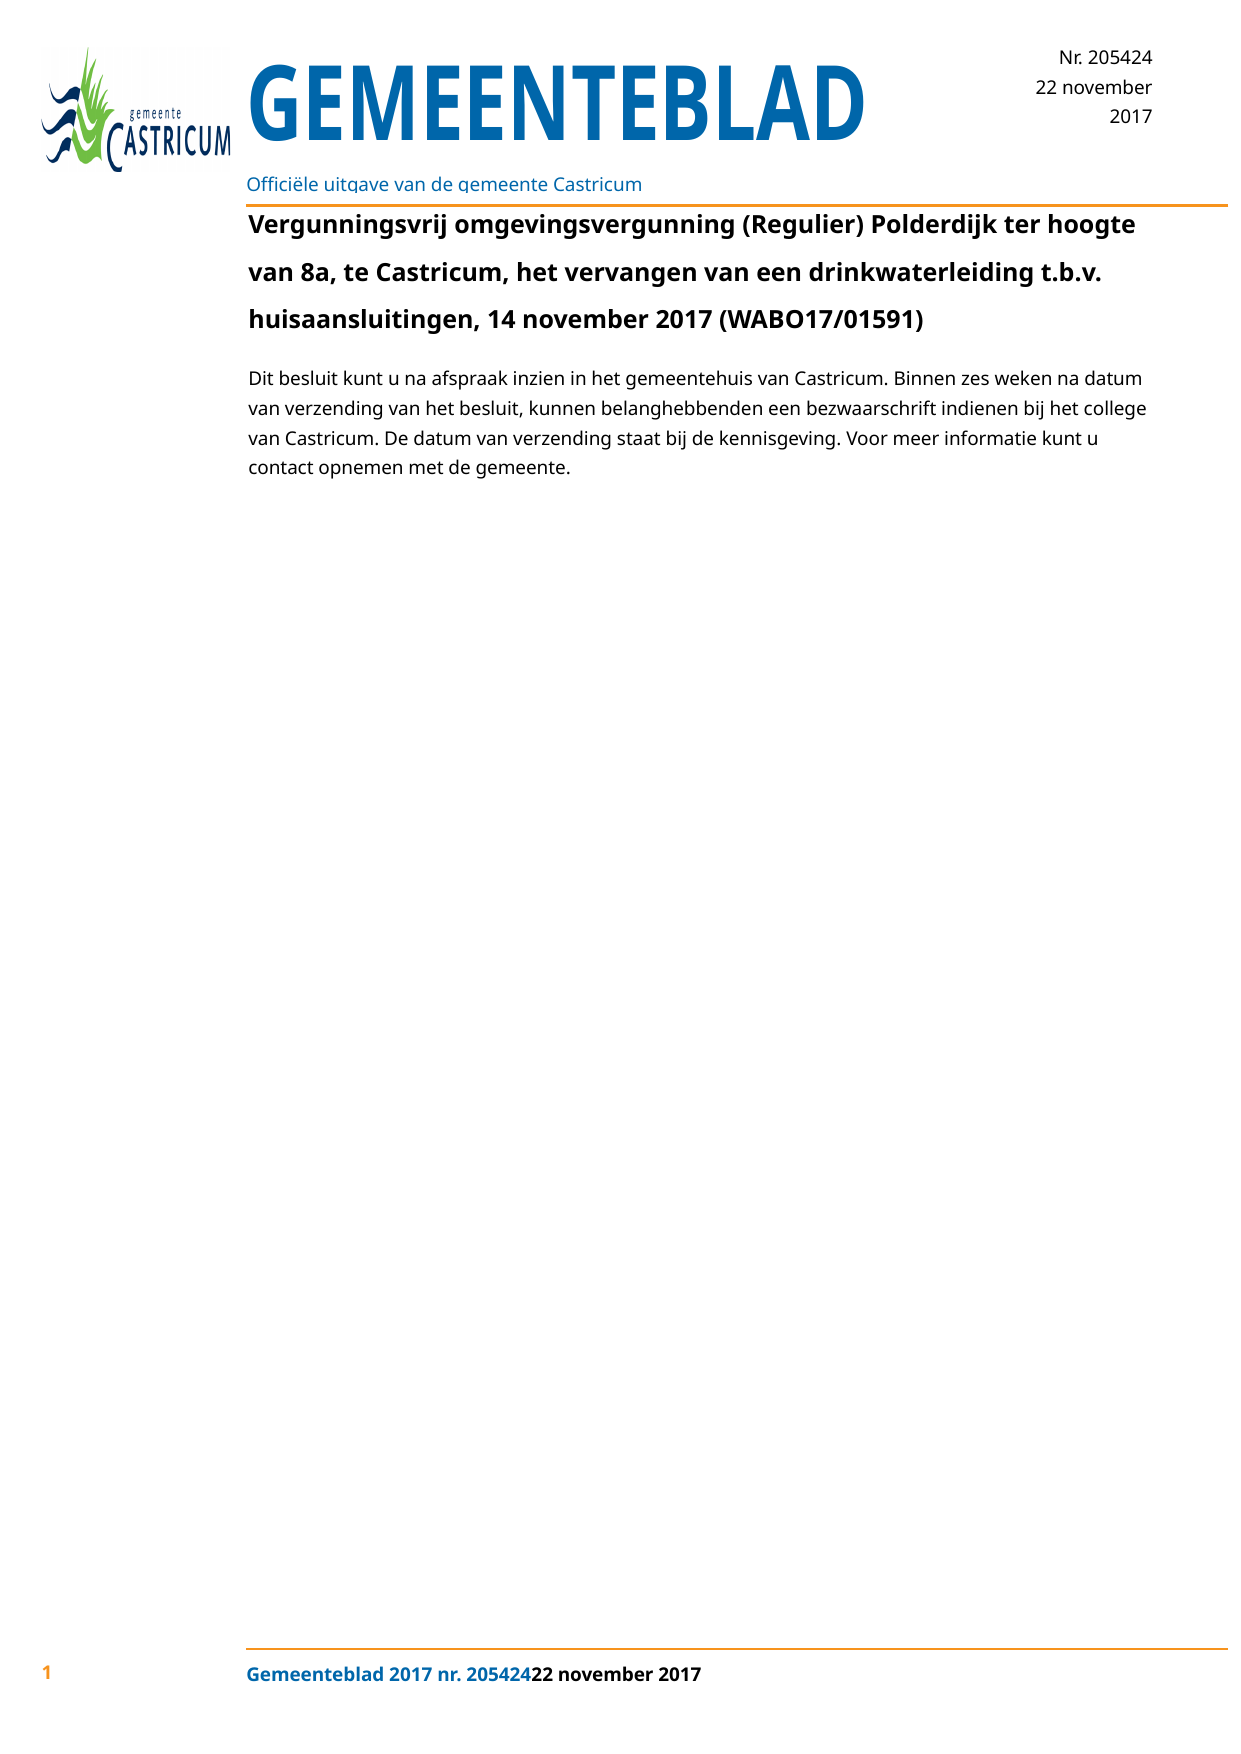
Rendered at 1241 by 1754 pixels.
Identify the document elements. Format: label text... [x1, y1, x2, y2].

text Vergunningsvrij omgevingsvergunning (Regulier) Polderdijk ter hoogte van 8a, te Castricum, het vervangen van een drinkwaterleiding t.b.v. huisaansluitingen, 14 november 2017 (WABO17/01591) [248, 207, 1152, 336]
text Dit besluit kunt u na afspraak inzien in het gemeentehuis van Castricum. Binnen zes weken na datum van verzending van het besluit, kunnen belanghebbenden een bezwaarschrift indienen bij het college van Castricum. De datum van verzending staat bij de kennisgeving. Voor meer informatie kunt u contact opnemen met de gemeente. [248, 366, 1152, 480]
picture [41, 47, 231, 172]
